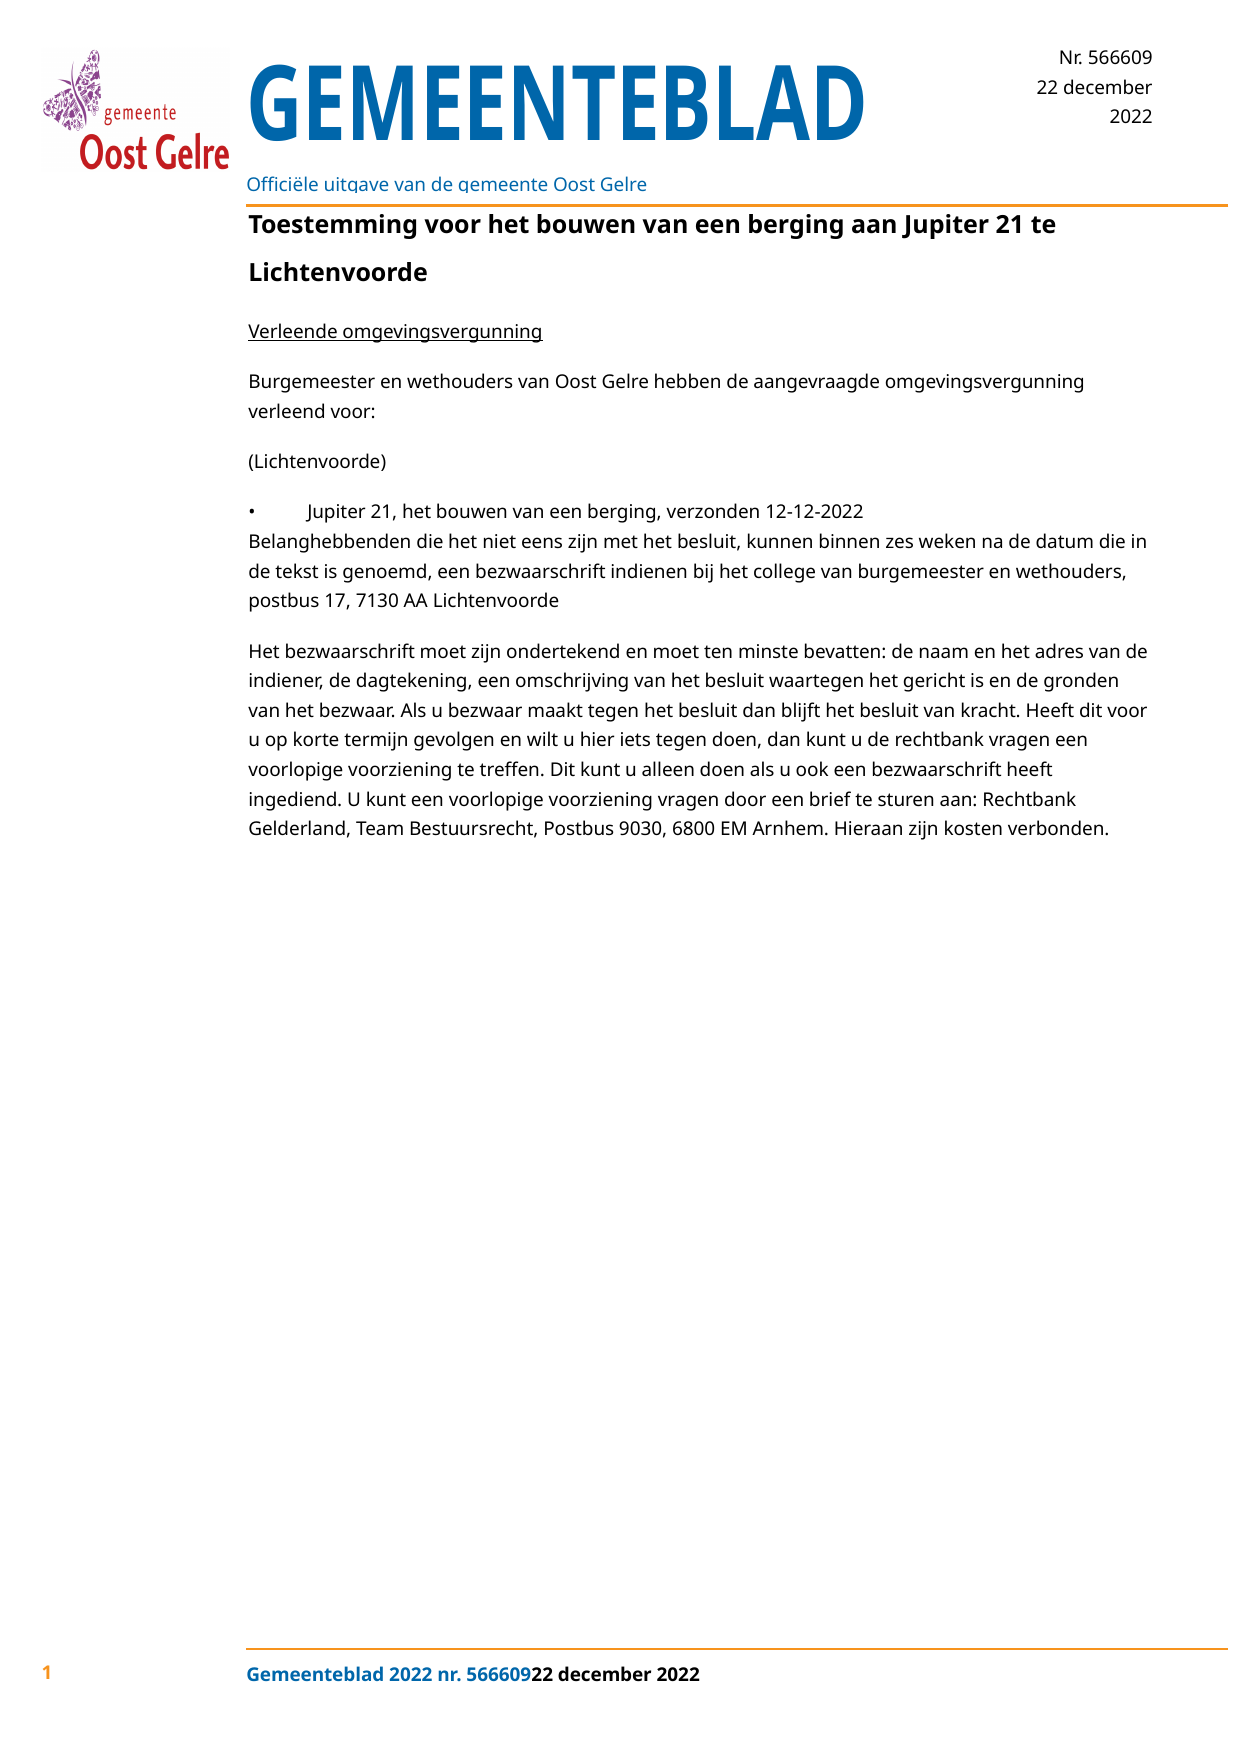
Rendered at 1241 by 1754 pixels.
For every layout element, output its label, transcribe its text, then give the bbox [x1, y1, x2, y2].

text Verleende omgevingsvergunning [248, 318, 1152, 344]
text Toestemming voor het bouwen van een berging aan Jupiter 21 te Lichtenvoorde [248, 207, 1152, 288]
text Het bezwaarschrift moet zijn ondertekend en moet ten minste bevatten: de naam en het adres van de indiener, de dagtekening, een omschrijving van het besluit waartegen het gericht is en de gronden van het bezwaar. Als u bezwaar maakt tegen het besluit dan blijft het besluit van kracht. Heeft dit voor u op korte termijn gevolgen en wilt u hier iets tegen doen, dan kunt u de rechtbank vragen een voorlopige voorziening te treffen. Dit kunt u alleen doen als u ook een bezwaarschrift heeft ingediend. U kunt een voorlopige voorziening vragen door een brief te sturen aan: Rechtbank Gelderland, Team Bestuursrecht, Postbus 9030, 6800 EM Arnhem. Hieraan zijn kosten verbonden. [248, 638, 1152, 841]
picture [41, 47, 231, 172]
text (Lichtenvoorde) [248, 448, 1152, 474]
text Burgemeester en wethouders van Oost Gelre hebben de aangevraagde omgevingsvergunning verleend voor: [248, 368, 1152, 424]
text Belanghebbenden die het niet eens zijn met het besluit, kunnen binnen zes weken na de datum die in de tekst is genoemd, een bezwaarschrift indienen bij het college van burgemeester en wethouders, postbus 17, 7130 AA Lichtenvoorde [248, 528, 1152, 613]
list Jupiter 21, het bouwen van een berging, verzonden 12-12-2022 [248, 499, 1152, 524]
